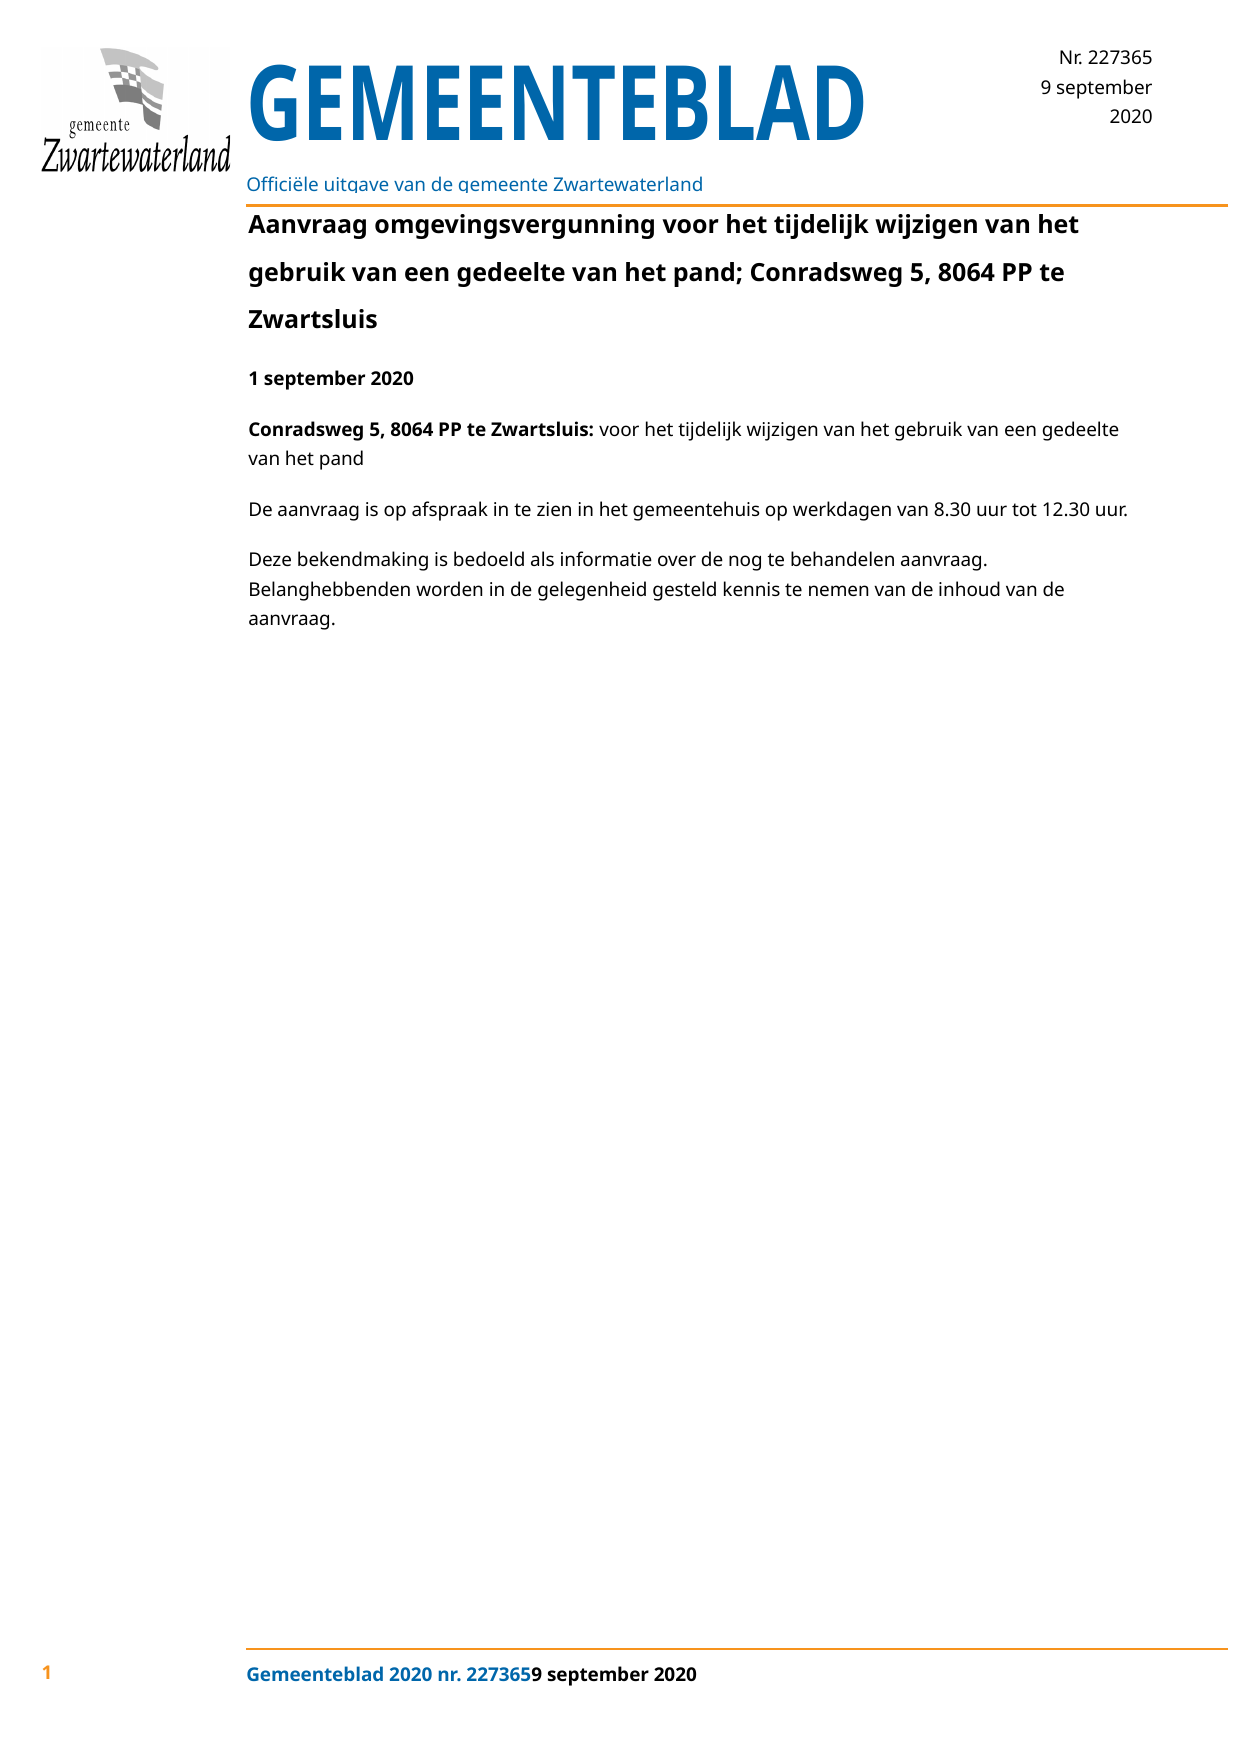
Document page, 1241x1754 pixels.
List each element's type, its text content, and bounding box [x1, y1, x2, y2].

text Conradsweg 5, 8064 PP te Zwartsluis: voor het tijdelijk wijzigen van het gebruik van een gedeelte van het pand [248, 416, 1152, 471]
text Aanvraag omgevingsvergunning voor het tijdelijk wijzigen van het gebruik van een gedeelte van het pand; Conradsweg 5, 8064 PP te Zwartsluis [248, 207, 1152, 336]
text De aanvraag is op afspraak in te zien in het gemeentehuis op werkdagen van 8.30 uur tot 12.30 uur. [248, 496, 1152, 522]
text 1 september 2020 [248, 366, 1152, 391]
text Deze bekendmaking is bedoeld als informatie over de nog te behandelen aanvraag. Belanghebbenden worden in de gelegenheid gesteld kennis te nemen van de inhoud van de aanvraag. [248, 546, 1152, 631]
picture [41, 47, 231, 172]
